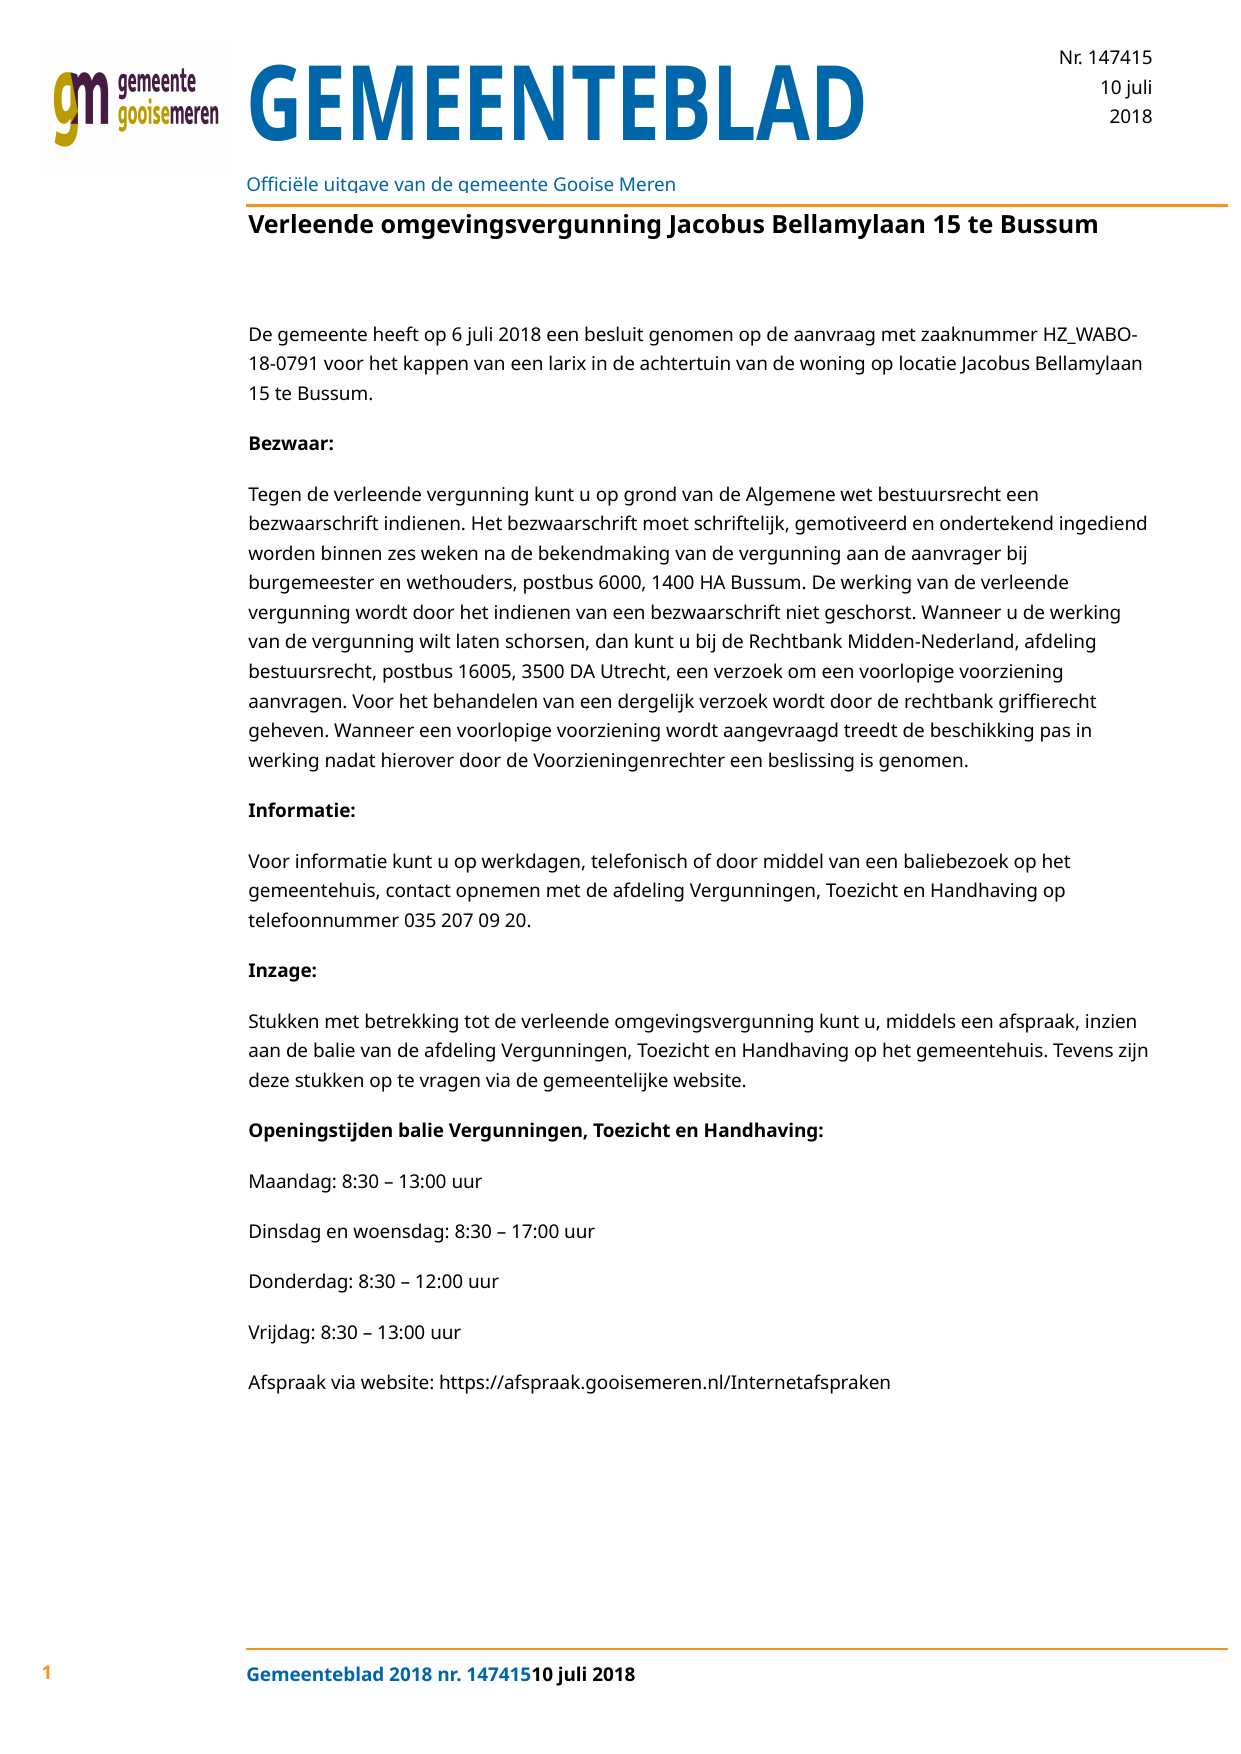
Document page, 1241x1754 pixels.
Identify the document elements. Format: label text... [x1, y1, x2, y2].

text Inzage: [248, 957, 1152, 983]
text Donderdag: 8:30 – 12:00 uur [248, 1269, 1152, 1294]
text Openingstijden balie Vergunningen, Toezicht en Handhaving: [248, 1117, 1152, 1143]
text Tegen de verleende vergunning kunt u op grond van de Algemene wet bestuursrecht een bezwaarschrift indienen. Het bezwaarschrift moet schriftelijk, gemotiveerd en ondertekend ingediend worden binnen zes weken na de bekendmaking van de vergunning aan de aanvrager bij burgemeester en wethouders, postbus 6000, 1400 HA Bussum. De werking van de verleende vergunning wordt door het indienen van een bezwaarschrift niet geschorst. Wanneer u de werking van de vergunning wilt laten schorsen, dan kunt u bij de Rechtbank Midden-Nederland, afdeling bestuursrecht, postbus 16005, 3500 DA Utrecht, een verzoek om een voorlopige voorziening aanvragen. Voor het behandelen van een dergelijk verzoek wordt door de rechtbank griffierecht geheven. Wanneer een voorlopige voorziening wordt aangevraagd treedt de beschikking pas in werking nadat hierover door de Voorzieningenrechter een beslissing is genomen. [248, 481, 1152, 773]
text Stukken met betrekking tot de verleende omgevingsvergunning kunt u, middels een afspraak, inzien aan de balie van de afdeling Vergunningen, Toezicht en Handhaving op het gemeentehuis. Tevens zijn deze stukken op te vragen via de gemeentelijke website. [248, 1008, 1152, 1093]
text Maandag: 8:30 – 13:00 uur [248, 1168, 1152, 1193]
text De gemeente heeft op 6 juli 2018 een besluit genomen op de aanvraag met zaaknummer HZ_WABO-18-0791 voor het kappen van een larix in de achtertuin van de woning op locatie Jacobus Bellamylaan 15 te Bussum. [248, 321, 1152, 406]
text Voor informatie kunt u op werkdagen, telefonisch of door middel van een baliebezoek op het gemeentehuis, contact opnemen met de afdeling Vergunningen, Toezicht en Handhaving op telefoonnummer 035 207 09 20. [248, 848, 1152, 933]
text Dinsdag en woensdag: 8:30 – 17:00 uur [248, 1218, 1152, 1244]
text Verleende omgevingsvergunning Jacobus Bellamylaan 15 te Bussum [248, 207, 1152, 241]
text Informatie: [248, 797, 1152, 823]
text Vrijdag: 8:30 – 13:00 uur [248, 1319, 1152, 1345]
picture [41, 47, 231, 172]
text Bezwaar: [248, 430, 1152, 456]
text Afspraak via website: https://afspraak.gooisemeren.nl/Internetafspraken [248, 1369, 1152, 1395]
